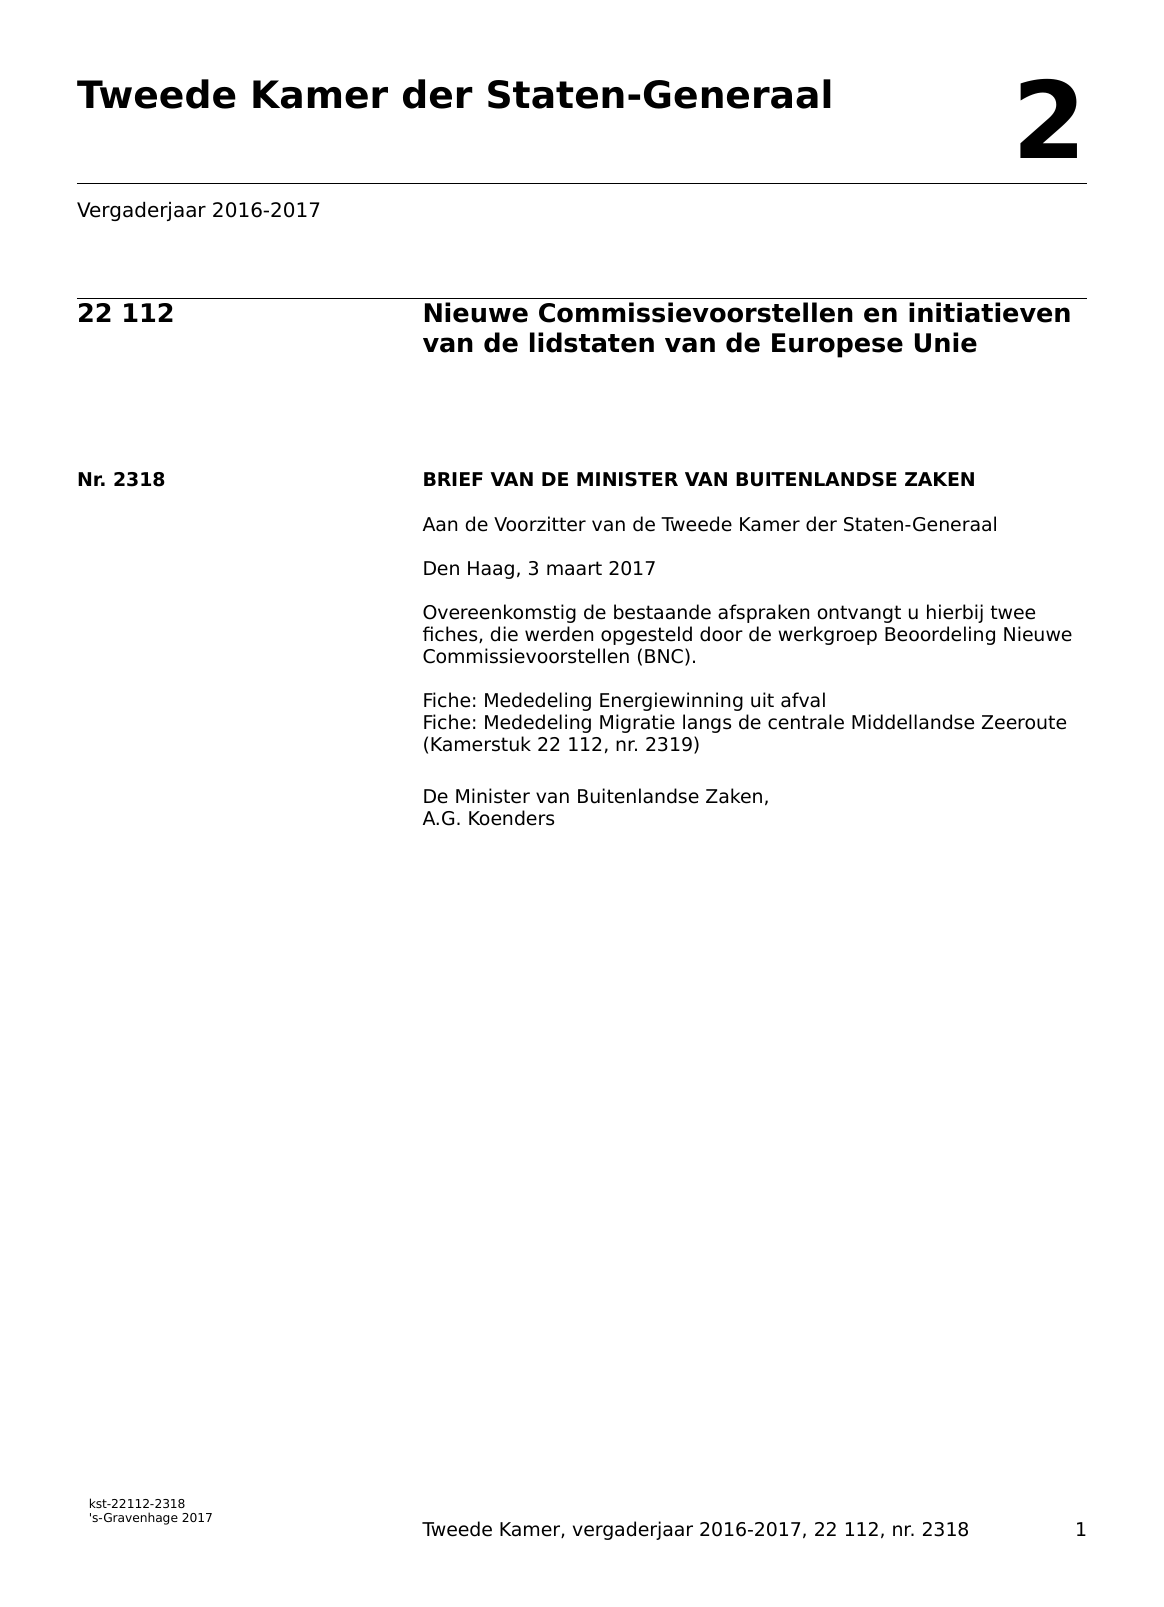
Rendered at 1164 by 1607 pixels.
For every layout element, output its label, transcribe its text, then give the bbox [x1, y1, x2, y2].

text 's-Gravenhage 2017 [88, 1511, 323, 1525]
text Den Haag, 3 maart 2017 [422, 558, 1087, 580]
text Fiche: Mededeling Energiewinning uit afval [422, 690, 1087, 712]
text kst-22112-2318 [88, 1497, 323, 1511]
text Fiche: Mededeling Migratie langs de centrale Middellandse Zeeroute (Kamerstuk 22 112, nr. 2319) [422, 712, 1087, 756]
table_cell Vergaderjaar 2016-2017 [77, 184, 1087, 298]
table_header 2 [886, 59, 1087, 183]
subtitle Nr. 2318 BRIEF VAN DE MINISTER VAN BUITENLANDSE ZAKEN [77, 469, 1087, 491]
subtitle 22 112 Nieuwe Commissievoorstellen en initiatieven van de lidstaten van de Europese Unie [77, 299, 1087, 358]
text Aan de Voorzitter van de Tweede Kamer der Staten-Generaal [422, 513, 1087, 536]
text Overeenkomstig de bestaande afspraken ontvangt u hierbij twee fiches, die werden opgesteld door de werkgroep Beoordeling Nieuwe Commissievoorstellen (BNC). [422, 602, 1087, 668]
text De Minister van Buitenlandse Zaken, A.G. Koenders [422, 786, 1087, 830]
table_header Tweede Kamer der Staten-Generaal [77, 59, 886, 183]
